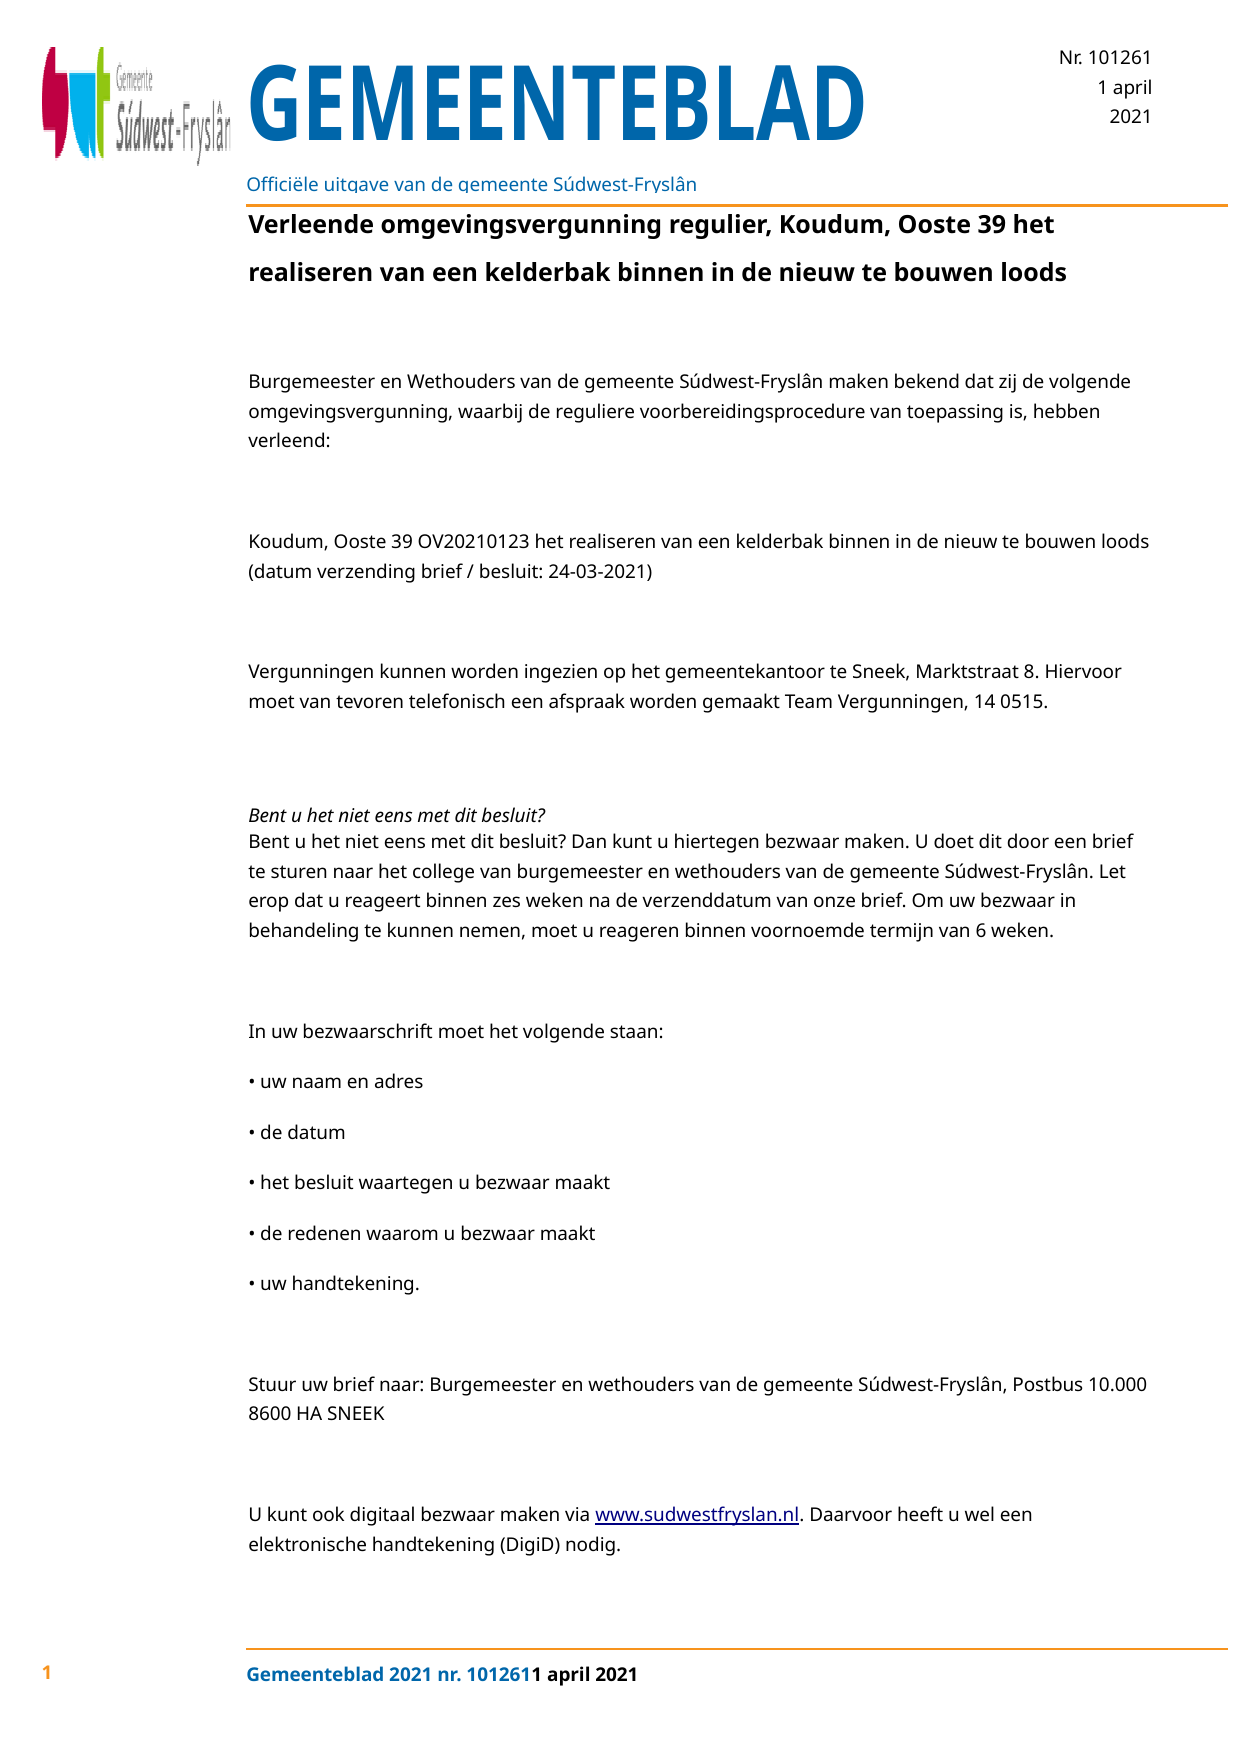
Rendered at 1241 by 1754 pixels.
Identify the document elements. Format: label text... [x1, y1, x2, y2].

text • de redenen waarom u bezwaar maakt [248, 1220, 1152, 1245]
text • uw naam en adres [248, 1068, 1152, 1094]
text Koudum, Ooste 39 OV20210123 het realiseren van een kelderbak binnen in de nieuw te bouwen loods (datum verzending brief / besluit: 24-03-2021) [248, 528, 1152, 584]
picture [41, 47, 231, 172]
text Bent u het niet eens met dit besluit? Dan kunt u hiertegen bezwaar maken. U doet dit door een brief te sturen naar het college van burgemeester en wethouders van de gemeente Súdwest-Fryslân. Let erop dat u reageert binnen zes weken na de verzenddatum van onze brief. Om uw bezwaar in behandeling te kunnen nemen, moet u reageren binnen voornoemde termijn van 6 weken. [248, 828, 1152, 943]
text Stuur uw brief naar: Burgemeester en wethouders van de gemeente Súdwest-Fryslân, Postbus 10.000 8600 HA SNEEK [248, 1371, 1152, 1426]
text • uw handtekening. [248, 1270, 1152, 1296]
text Verleende omgevingsvergunning regulier, Koudum, Ooste 39 het realiseren van een kelderbak binnen in de nieuw te bouwen loods [248, 207, 1152, 288]
text • de datum [248, 1119, 1152, 1144]
text U kunt ook digitaal bezwaar maken via www.sudwestfryslan.nl. Daarvoor heeft u wel een elektronische handtekening (DigiD) nodig. [248, 1501, 1152, 1557]
text • het besluit waartegen u bezwaar maakt [248, 1169, 1152, 1195]
text Bent u het niet eens met dit besluit? [248, 803, 1152, 828]
text Vergunningen kunnen worden ingezien op het gemeentekantoor te Sneek, Marktstraat 8. Hiervoor moet van tevoren telefonisch een afspraak worden gemaakt Team Vergunningen, 14 0515. [248, 659, 1152, 714]
text Burgemeester en Wethouders van de gemeente Súdwest-Fryslân maken bekend dat zij de volgende omgevingsvergunning, waarbij de reguliere voorbereidingsprocedure van toepassing is, hebben verleend: [248, 368, 1152, 453]
text In uw bezwaarschrift moet het volgende staan: [248, 1018, 1152, 1044]
